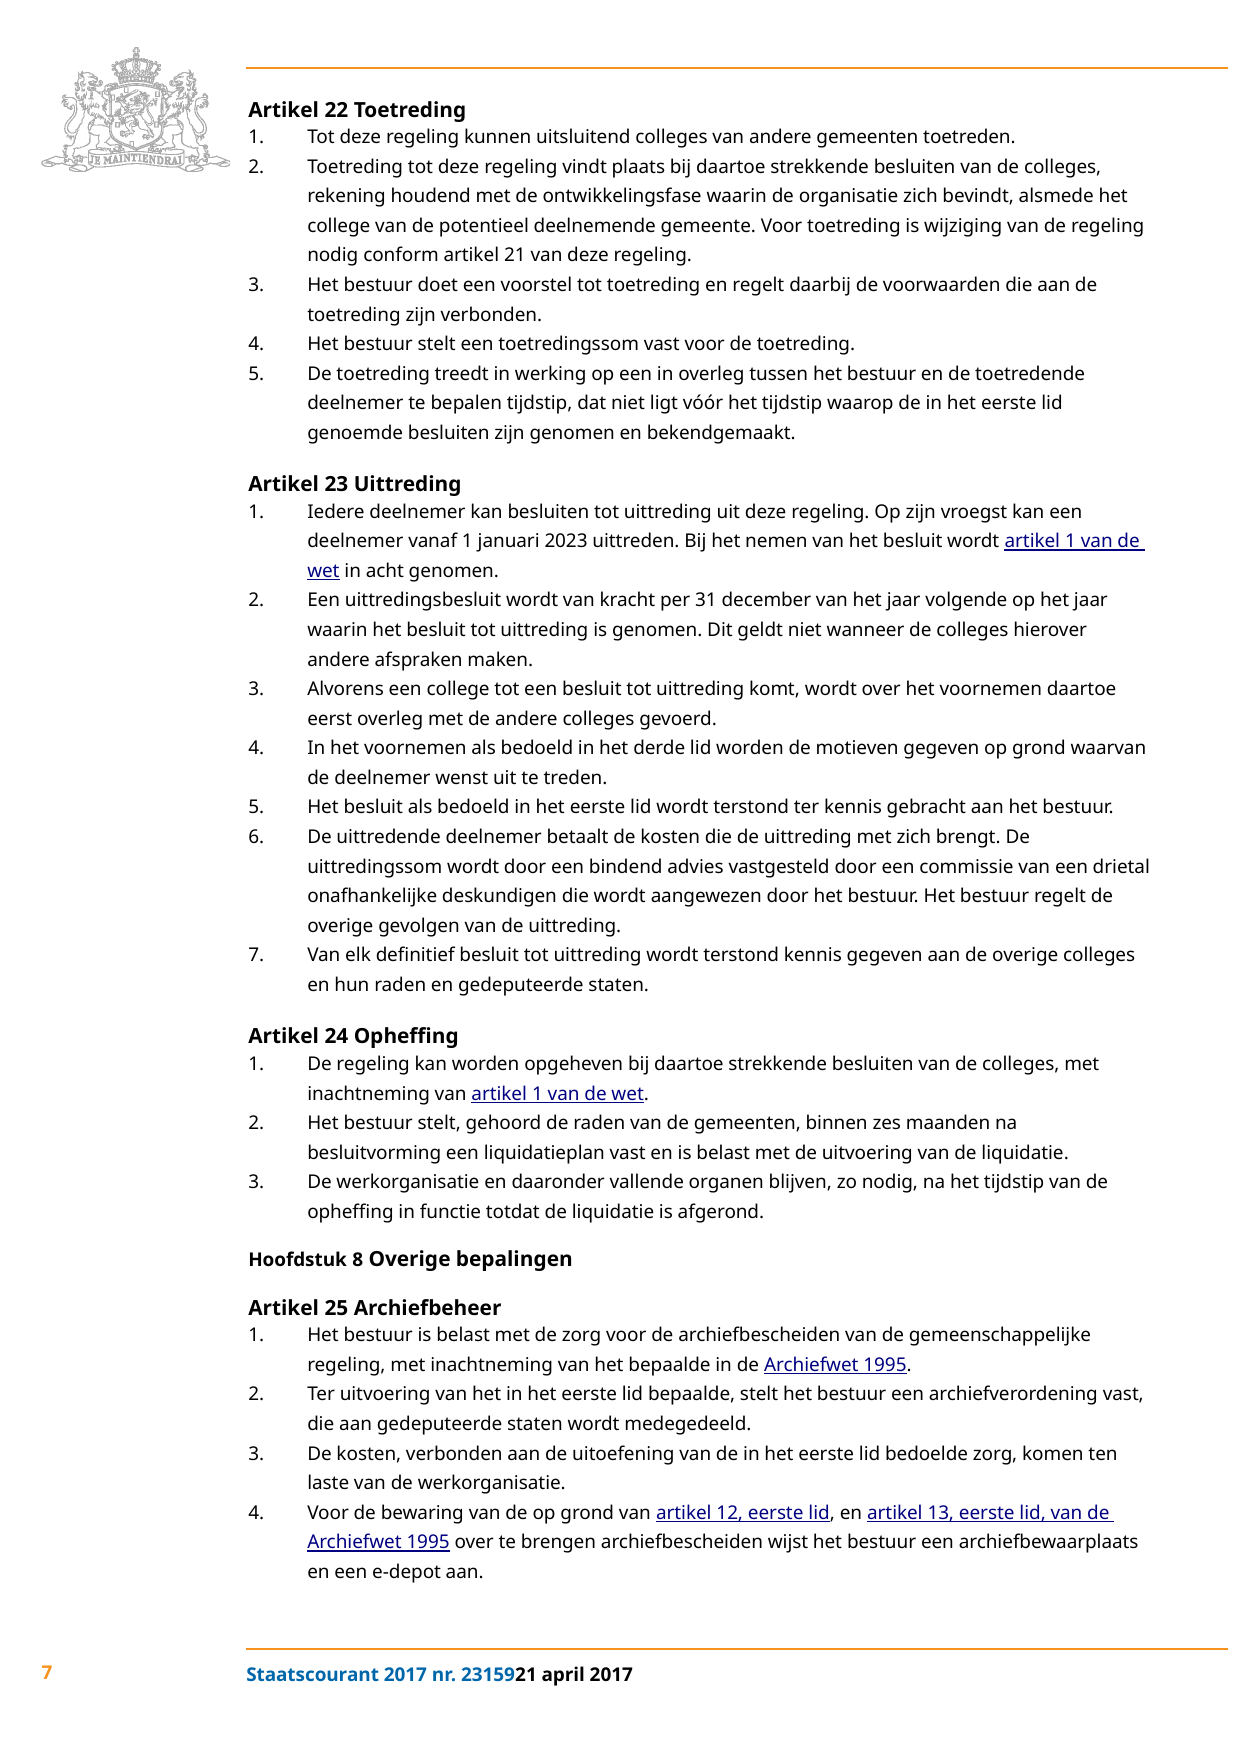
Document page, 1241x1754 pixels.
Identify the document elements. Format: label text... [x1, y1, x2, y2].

list De regeling kan worden opgeheven bij daartoe strekkende besluiten van de colleges, met inachtneming van artikel 1 van de wet. [248, 1050, 1152, 1105]
list Iedere deelnemer kan besluiten tot uittreding uit deze regeling. Op zijn vroegst kan een deelnemer vanaf 1 januari 2023 uittreden. Bij het nemen van het besluit wordt artikel 1 van de wet in acht genomen. [248, 498, 1152, 583]
list Het besluit als bedoeld in het eerste lid wordt terstond ter kennis gebracht aan het bestuur. [248, 794, 1152, 819]
text Artikel 23 Uittreding [248, 469, 1152, 498]
picture [41, 47, 231, 172]
list Toetreding tot deze regeling vindt plaats bij daartoe strekkende besluiten van de colleges, rekening houdend met de ontwikkelingsfase waarin de organisatie zich bevindt, alsmede het college van de potentieel deelnemende gemeente. Voor toetreding is wijziging van de regeling nodig conform artikel 21 van deze regeling. [248, 153, 1152, 267]
text Artikel 24 Opheffing [248, 1022, 1152, 1050]
text Artikel 22 Toetreding [248, 95, 1152, 123]
text Hoofdstuk 8 Overige bepalingen [248, 1244, 1152, 1272]
list Het bestuur stelt, gehoord de raden van de gemeenten, binnen zes maanden na besluitvorming een liquidatieplan vast en is belast met de uitvoering van de liquidatie. [248, 1109, 1152, 1164]
list De uittredende deelnemer betaalt de kosten die de uittreding met zich brengt. De uittredingssom wordt door een bindend advies vastgesteld door een commissie van een drietal onafhankelijke deskundigen die wordt aangewezen door het bestuur. Het bestuur regelt de overige gevolgen van de uittreding. [248, 823, 1152, 938]
list De werkorganisatie en daaronder vallende organen blijven, zo nodig, na het tijdstip van de opheffing in functie totdat de liquidatie is afgerond. [248, 1168, 1152, 1224]
list In het voornemen als bedoeld in het derde lid worden de motieven gegeven op grond waarvan de deelnemer wenst uit te treden. [248, 734, 1152, 790]
list Van elk definitief besluit tot uittreding wordt terstond kennis gegeven aan de overige colleges en hun raden en gedeputeerde staten. [248, 942, 1152, 997]
list Het bestuur stelt een toetredingssom vast voor de toetreding. [248, 330, 1152, 356]
list Een uittredingsbesluit wordt van kracht per 31 december van het jaar volgende op het jaar waarin het besluit tot uittreding is genomen. Dit geldt niet wanneer de colleges hierover andere afspraken maken. [248, 587, 1152, 672]
list Het bestuur is belast met de zorg voor de archiefbescheiden van de gemeenschappelijke regeling, met inachtneming van het bepaalde in de Archiefwet 1995. [248, 1321, 1152, 1377]
list Tot deze regeling kunnen uitsluitend colleges van andere gemeenten toetreden. [248, 123, 1152, 149]
list De toetreding treedt in werking op een in overleg tussen het bestuur en de toetredende deelnemer te bepalen tijdstip, dat niet ligt vóór het tijdstip waarop de in het eerste lid genoemde besluiten zijn genomen en bekendgemaakt. [248, 360, 1152, 445]
list Alvorens een college tot een besluit tot uittreding komt, wordt over het voornemen daartoe eerst overleg met de andere colleges gevoerd. [248, 675, 1152, 731]
list Voor de bewaring van de op grond van artikel 12, eerste lid, en artikel 13, eerste lid, van de Archiefwet 1995 over te brengen archiefbescheiden wijst het bestuur een archiefbewaarplaats en een e-depot aan. [248, 1499, 1152, 1584]
list Het bestuur doet een voorstel tot toetreding en regelt daarbij de voorwaarden die aan de toetreding zijn verbonden. [248, 271, 1152, 326]
list Ter uitvoering van het in het eerste lid bepaalde, stelt het bestuur een archiefverordening vast, die aan gedeputeerde staten wordt medegedeeld. [248, 1381, 1152, 1436]
text Artikel 25 Archiefbeheer [248, 1293, 1152, 1321]
list De kosten, verbonden aan de uitoefening van de in het eerste lid bedoelde zorg, komen ten laste van de werkorganisatie. [248, 1440, 1152, 1495]
